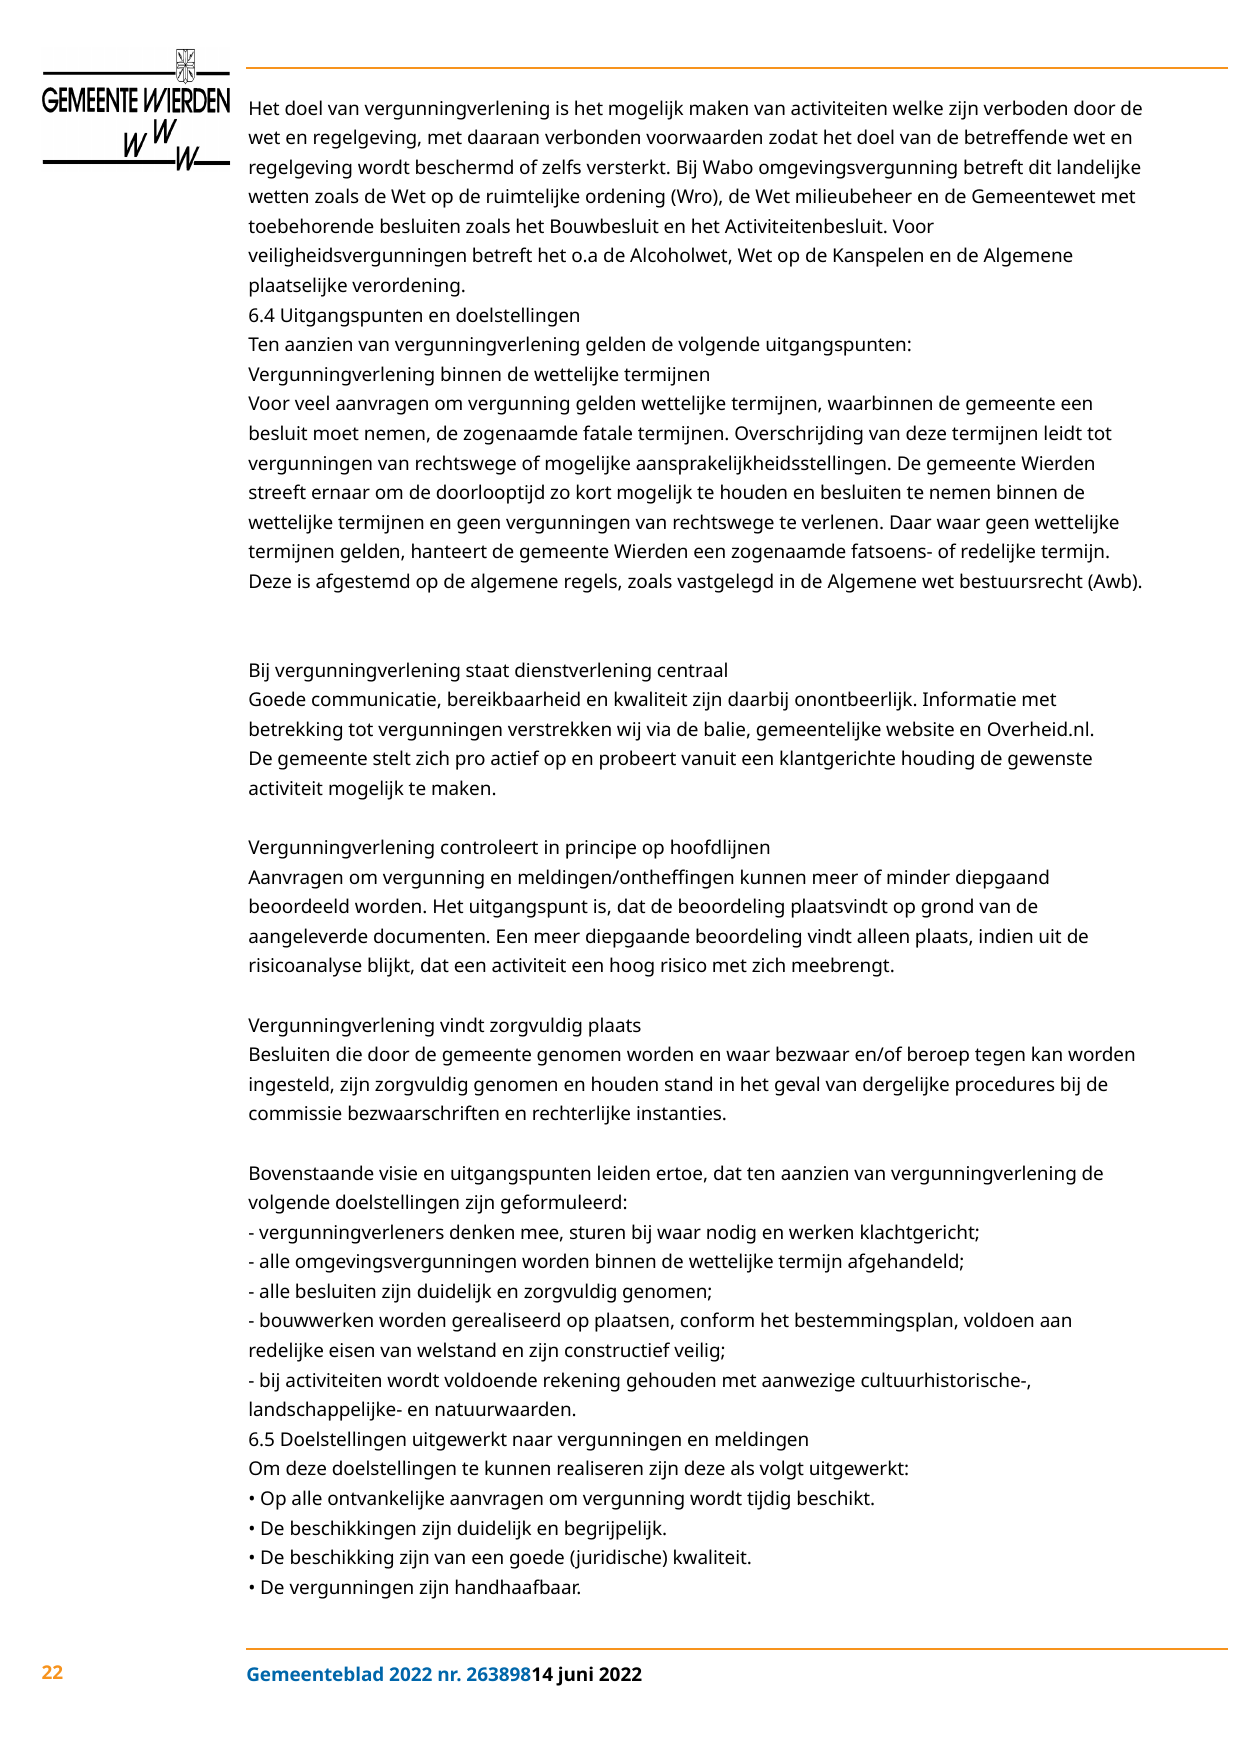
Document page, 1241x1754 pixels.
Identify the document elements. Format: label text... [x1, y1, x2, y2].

text • De vergunningen zijn handhaafbaar. [248, 1574, 1152, 1600]
text 6.4 Uitgangspunten en doelstellingen [248, 302, 1152, 328]
text Vergunningverlening vindt zorgvuldig plaats [248, 1012, 1152, 1038]
text - bij activiteiten wordt voldoende rekening gehouden met aanwezige cultuurhistorische-, landschappelijke- en natuurwaarden. [248, 1367, 1152, 1422]
text Voor veel aanvragen om vergunning gelden wettelijke termijnen, waarbinnen de gemeente een besluit moet nemen, de zogenaamde fatale termijnen. Overschrijding van deze termijnen leidt tot vergunningen van rechtswege of mogelijke aansprakelijkheidsstellingen. De gemeente Wierden streeft ernaar om de doorlooptijd zo kort mogelijk te houden en besluiten te nemen binnen de wettelijke termijnen en geen vergunningen van rechtswege te verlenen. Daar waar geen wettelijke termijnen gelden, hanteert de gemeente Wierden een zogenaamde fatsoens- of redelijke termijn. Deze is afgestemd op de algemene regels, zoals vastgelegd in de Algemene wet bestuursrecht (Awb). [248, 391, 1152, 594]
text Goede communicatie, bereikbaarheid en kwaliteit zijn daarbij onontbeerlijk. Informatie met betrekking tot vergunningen verstrekken wij via de balie, gemeentelijke website en Overheid.nl. [248, 686, 1152, 742]
text - alle omgevingsvergunningen worden binnen de wettelijke termijn afgehandeld; [248, 1248, 1152, 1274]
text Om deze doelstellingen te kunnen realiseren zijn deze als volgt uitgewerkt: [248, 1456, 1152, 1481]
text Het doel van vergunningverlening is het mogelijk maken van activiteiten welke zijn verboden door de wet en regelgeving, met daaraan verbonden voorwaarden zodat het doel van de betreffende wet en regelgeving wordt beschermd of zelfs versterkt. Bij Wabo omgevingsvergunning betreft dit landelijke wetten zoals de Wet op de ruimtelijke ordening (Wro), de Wet milieubeheer en de Gemeentewet met toebehorende besluiten zoals het Bouwbesluit en het Activiteitenbesluit. Voor veiligheidsvergunningen betreft het o.a de Alcoholwet, Wet op de Kanspelen en de Algemene plaatselijke verordening. [248, 95, 1152, 298]
text Vergunningverlening binnen de wettelijke termijnen [248, 361, 1152, 387]
text Vergunningverlening controleert in principe op hoofdlijnen [248, 834, 1152, 860]
text Bij vergunningverlening staat dienstverlening centraal [248, 657, 1152, 683]
text - vergunningverleners denken mee, sturen bij waar nodig en werken klachtgericht; [248, 1219, 1152, 1245]
text • De beschikkingen zijn duidelijk en begrijpelijk. [248, 1515, 1152, 1541]
text - alle besluiten zijn duidelijk en zorgvuldig genomen; [248, 1278, 1152, 1304]
text Ten aanzien van vergunningverlening gelden de volgende uitgangspunten: [248, 331, 1152, 357]
text Bovenstaande visie en uitgangspunten leiden ertoe, dat ten aanzien van vergunningverlening de volgende doelstellingen zijn geformuleerd: [248, 1160, 1152, 1215]
text • Op alle ontvankelijke aanvragen om vergunning wordt tijdig beschikt. [248, 1485, 1152, 1511]
text - bouwwerken worden gerealiseerd op plaatsen, conform het bestemmingsplan, voldoen aan redelijke eisen van welstand en zijn constructief veilig; [248, 1308, 1152, 1363]
picture [41, 47, 231, 172]
text • De beschikking zijn van een goede (juridische) kwaliteit. [248, 1544, 1152, 1570]
text Besluiten die door de gemeente genomen worden en waar bezwaar en/of beroep tegen kan worden ingesteld, zijn zorgvuldig genomen en houden stand in het geval van dergelijke procedures bij de commissie bezwaarschriften en rechterlijke instanties. [248, 1041, 1152, 1126]
text 6.5 Doelstellingen uitgewerkt naar vergunningen en meldingen [248, 1426, 1152, 1452]
text Aanvragen om vergunning en meldingen/ontheffingen kunnen meer of minder diepgaand beoordeeld worden. Het uitgangspunt is, dat de beoordeling plaatsvindt op grond van de aangeleverde documenten. Een meer diepgaande beoordeling vindt alleen plaats, indien uit de risicoanalyse blijkt, dat een activiteit een hoog risico met zich meebrengt. [248, 864, 1152, 978]
text De gemeente stelt zich pro actief op en probeert vanuit een klantgerichte houding de gewenste activiteit mogelijk te maken. [248, 746, 1152, 801]
